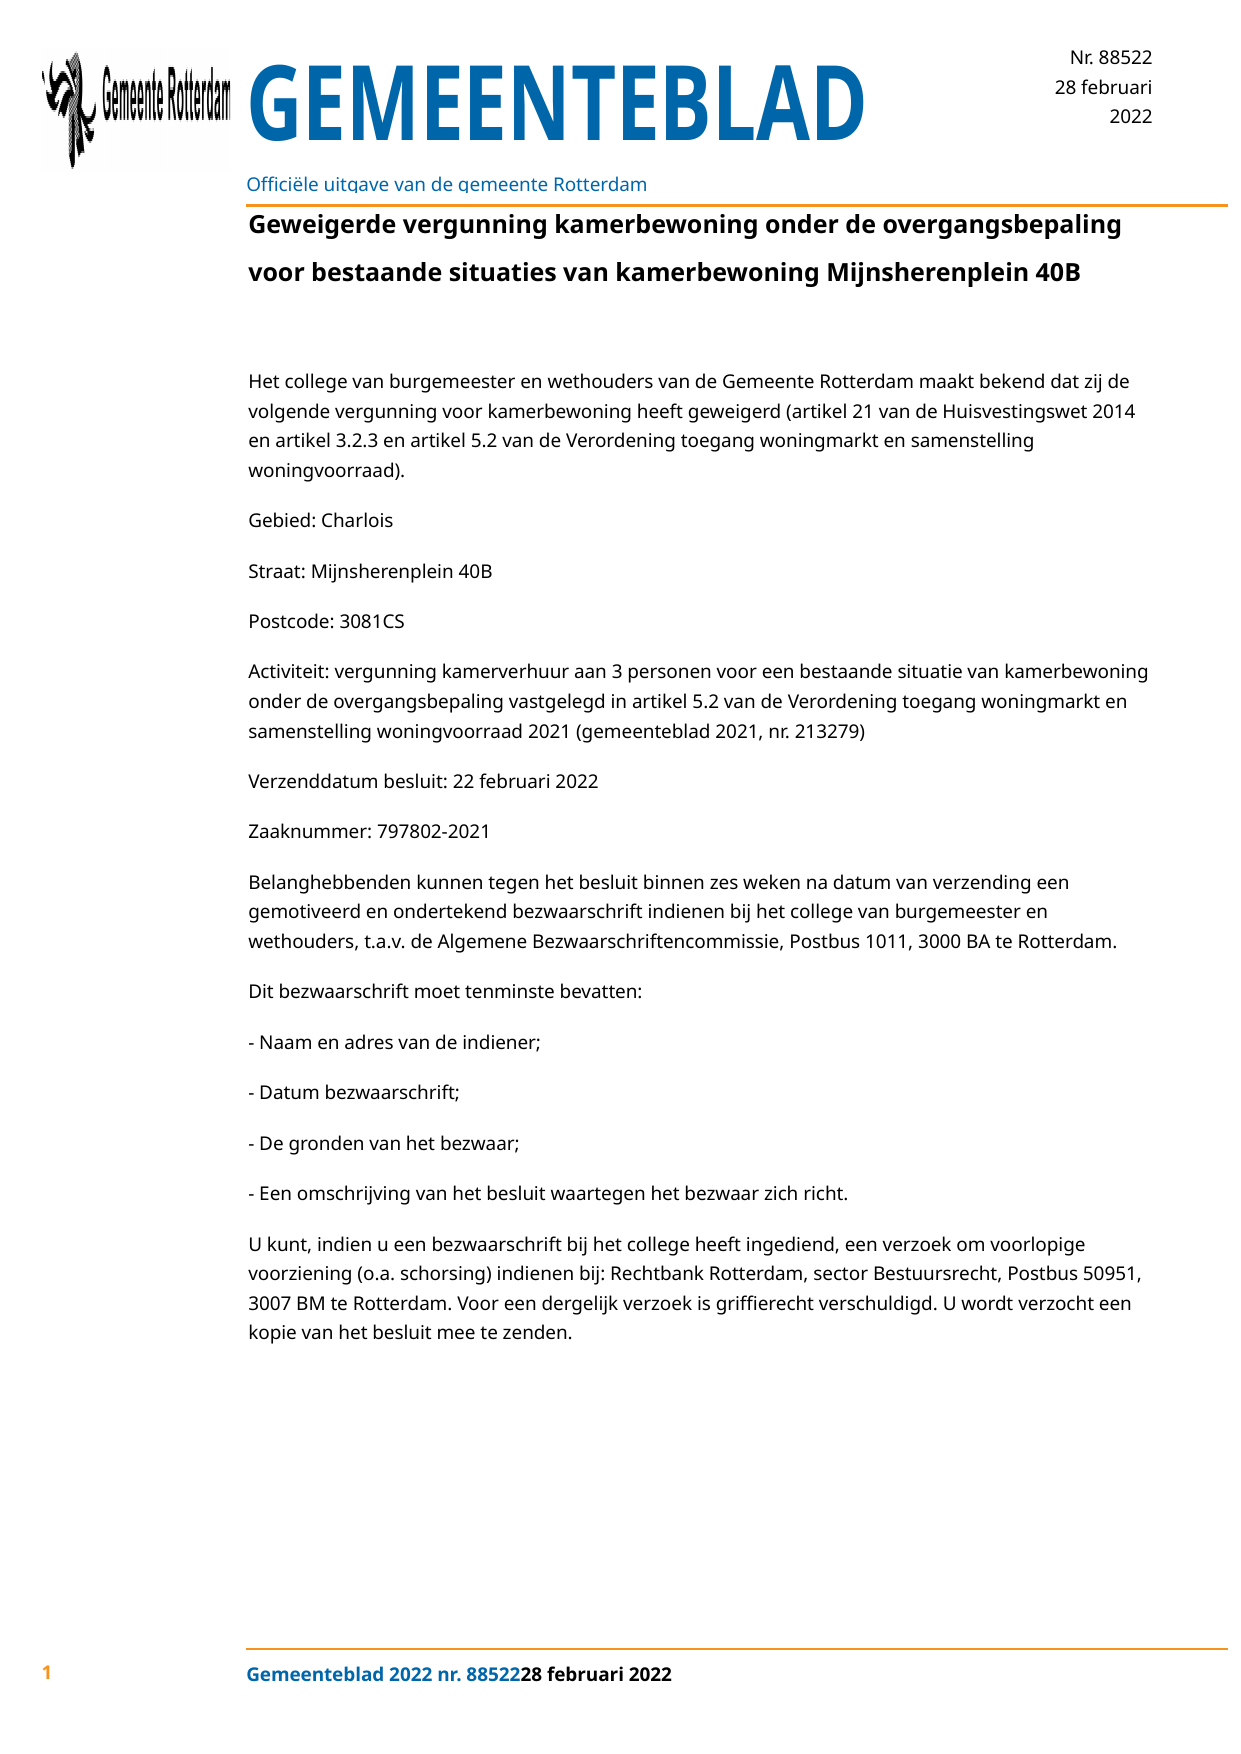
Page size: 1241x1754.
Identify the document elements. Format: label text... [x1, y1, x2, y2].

text Het college van burgemeester en wethouders van de Gemeente Rotterdam maakt bekend dat zij de volgende vergunning voor kamerbewoning heeft geweigerd (artikel 21 van de Huisvestingswet 2014 en artikel 3.2.3 en artikel 5.2 van de Verordening toegang woningmarkt en samenstelling woningvoorraad). [248, 368, 1152, 483]
text Zaaknummer: 797802-2021 [248, 819, 1152, 844]
text U kunt, indien u een bezwaarschrift bij het college heeft ingediend, een verzoek om voorlopige voorziening (o.a. schorsing) indienen bij: Rechtbank Rotterdam, sector Bestuursrecht, Postbus 50951, 3007 BM te Rotterdam. Voor een dergelijk verzoek is griffierecht verschuldigd. U wordt verzocht een kopie van het besluit mee te zenden. [248, 1231, 1152, 1345]
text - De gronden van het bezwaar; [248, 1130, 1152, 1156]
picture [41, 47, 231, 172]
text Belanghebbenden kunnen tegen het besluit binnen zes weken na datum van verzending een gemotiveerd en ondertekend bezwaarschrift indienen bij het college van burgemeester en wethouders, t.a.v. de Algemene Bezwaarschriftencommissie, Postbus 1011, 3000 BA te Rotterdam. [248, 869, 1152, 954]
text - Naam en adres van de indiener; [248, 1029, 1152, 1055]
text Verzenddatum besluit: 22 februari 2022 [248, 768, 1152, 794]
text Gebied: Charlois [248, 507, 1152, 533]
text Geweigerde vergunning kamerbewoning onder de overgangsbepaling voor bestaande situaties van kamerbewoning Mijnsherenplein 40B [248, 207, 1152, 288]
text - Een omschrijving van het besluit waartegen het bezwaar zich richt. [248, 1180, 1152, 1206]
text Straat: Mijnsherenplein 40B [248, 558, 1152, 584]
text Activiteit: vergunning kamerverhuur aan 3 personen voor een bestaande situatie van kamerbewoning onder de overgangsbepaling vastgelegd in artikel 5.2 van de Verordening toegang woningmarkt en samenstelling woningvoorraad 2021 (gemeenteblad 2021, nr. 213279) [248, 659, 1152, 744]
text - Datum bezwaarschrift; [248, 1079, 1152, 1105]
text Postcode: 3081CS [248, 608, 1152, 634]
text Dit bezwaarschrift moet tenminste bevatten: [248, 979, 1152, 1004]
